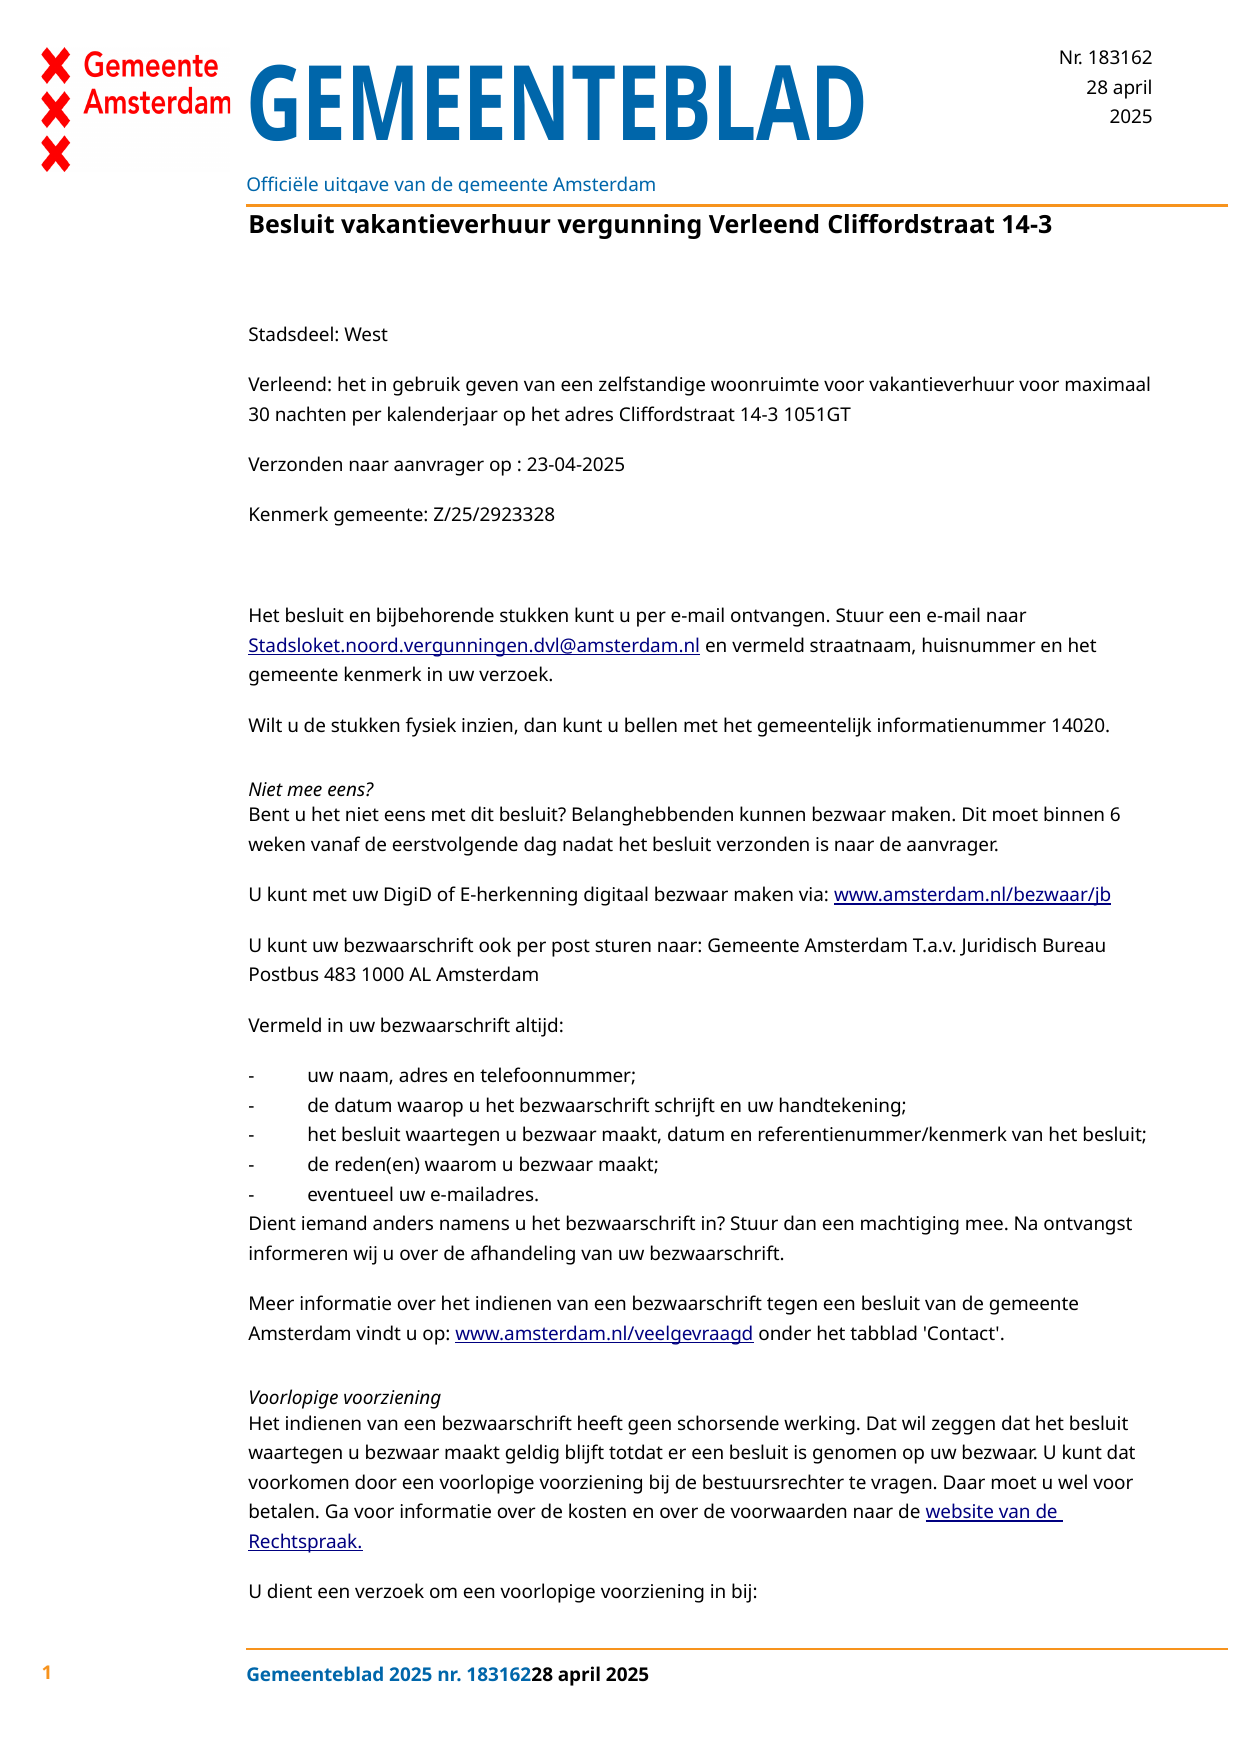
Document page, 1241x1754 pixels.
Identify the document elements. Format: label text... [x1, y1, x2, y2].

text Besluit vakantieverhuur vergunning Verleend Cliffordstraat 14-3 [248, 207, 1152, 241]
text Niet mee eens? [248, 776, 1152, 802]
list eventueel uw e-mailadres. [248, 1181, 1152, 1207]
text Kenmerk gemeente: Z/25/2923328 [248, 502, 1152, 527]
text Wilt u de stukken fysiek inzien, dan kunt u bellen met het gemeentelijk informatienummer 14020. [248, 712, 1152, 738]
text Dient iemand anders namens u het bezwaarschrift in? Stuur dan een machtiging mee. Na ontvangst informeren wij u over de afhandeling van uw bezwaarschrift. [248, 1210, 1152, 1266]
picture [41, 47, 231, 172]
text U kunt met uw DigiD of E-herkenning digitaal bezwaar maken via: www.amsterdam.nl/bezwaar/jb [248, 882, 1152, 907]
text Verleend: het in gebruik geven van een zelfstandige woonruimte voor vakantieverhuur voor maximaal 30 nachten per kalenderjaar op het adres Cliffordstraat 14-3 1051GT [248, 371, 1152, 426]
list uw naam, adres en telefoonnummer; [248, 1062, 1152, 1088]
list de datum waarop u het bezwaarschrift schrijft en uw handtekening; [248, 1092, 1152, 1118]
list de reden(en) waarom u bezwaar maakt; [248, 1151, 1152, 1177]
text Vermeld in uw bezwaarschrift altijd: [248, 1012, 1152, 1038]
text U kunt uw bezwaarschrift ook per post sturen naar: Gemeente Amsterdam T.a.v. Juridisch Bureau Postbus 483 1000 AL Amsterdam [248, 932, 1152, 987]
text Voorlopige voorziening [248, 1384, 1152, 1410]
text Het besluit en bijbehorende stukken kunt u per e-mail ontvangen. Stuur een e-mail naar Stadsloket.noord.vergunningen.dvl@amsterdam.nl en vermeld straatnaam, huisnummer en het gemeente kenmerk in uw verzoek. [248, 602, 1152, 687]
text U dient een verzoek om een voorlopige voorziening in bij: [248, 1578, 1152, 1604]
text Meer informatie over het indienen van een bezwaarschrift tegen een besluit van de gemeente Amsterdam vindt u op: www.amsterdam.nl/veelgevraagd onder het tabblad 'Contact'. [248, 1290, 1152, 1346]
text Stadsdeel: West [248, 321, 1152, 346]
list het besluit waartegen u bezwaar maakt, datum en referentienummer/kenmerk van het besluit; [248, 1122, 1152, 1147]
text Verzonden naar aanvrager op : 23-04-2025 [248, 451, 1152, 477]
text Bent u het niet eens met dit besluit? Belanghebbenden kunnen bezwaar maken. Dit moet binnen 6 weken vanaf de eerstvolgende dag nadat het besluit verzonden is naar de aanvrager. [248, 802, 1152, 857]
text Het indienen van een bezwaarschrift heeft geen schorsende werking. Dat wil zeggen dat het besluit waartegen u bezwaar maakt geldig blijft totdat er een besluit is genomen op uw bezwaar. U kunt dat voorkomen door een voorlopige voorziening bij de bestuursrechter te vragen. Daar moet u wel voor betalen. Ga voor informatie over de kosten en over de voorwaarden naar de website van de Rechtspraak. [248, 1410, 1152, 1554]
